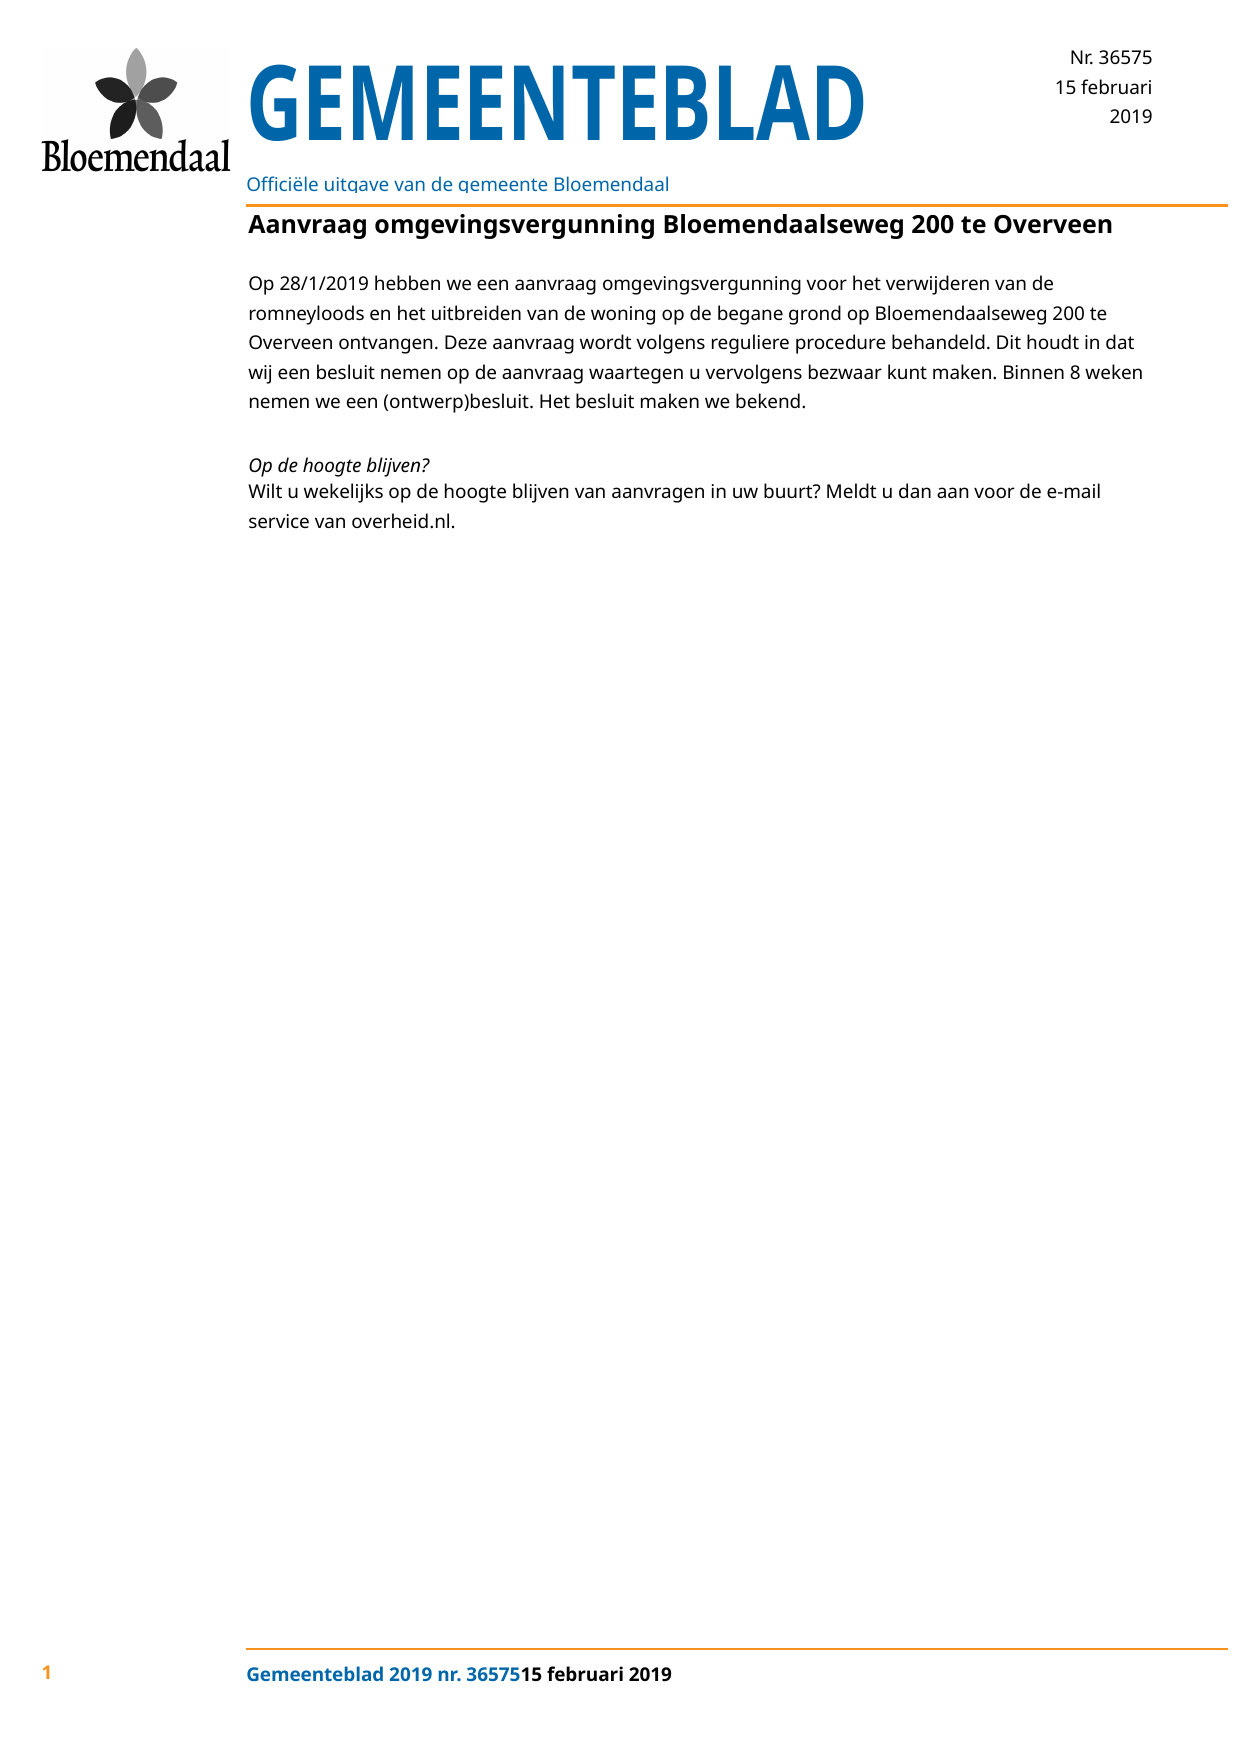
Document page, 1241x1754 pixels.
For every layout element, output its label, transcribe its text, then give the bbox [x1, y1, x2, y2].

text Op de hoogte blijven? [248, 453, 1152, 478]
text Aanvraag omgevingsvergunning Bloemendaalseweg 200 te Overveen [248, 207, 1152, 241]
text Op 28/1/2019 hebben we een aanvraag omgevingsvergunning voor het verwijderen van de romneyloods en het uitbreiden van de woning op de begane grond op Bloemendaalseweg 200 te Overveen ontvangen. Deze aanvraag wordt volgens reguliere procedure behandeld. Dit houdt in dat wij een besluit nemen op de aanvraag waartegen u vervolgens bezwaar kunt maken. Binnen 8 weken nemen we een (ontwerp)besluit. Het besluit maken we bekend. [248, 270, 1152, 414]
text Wilt u wekelijks op de hoogte blijven van aanvragen in uw buurt? Meldt u dan aan voor de e-mail service van overheid.nl. [248, 478, 1152, 534]
picture [41, 47, 231, 172]
